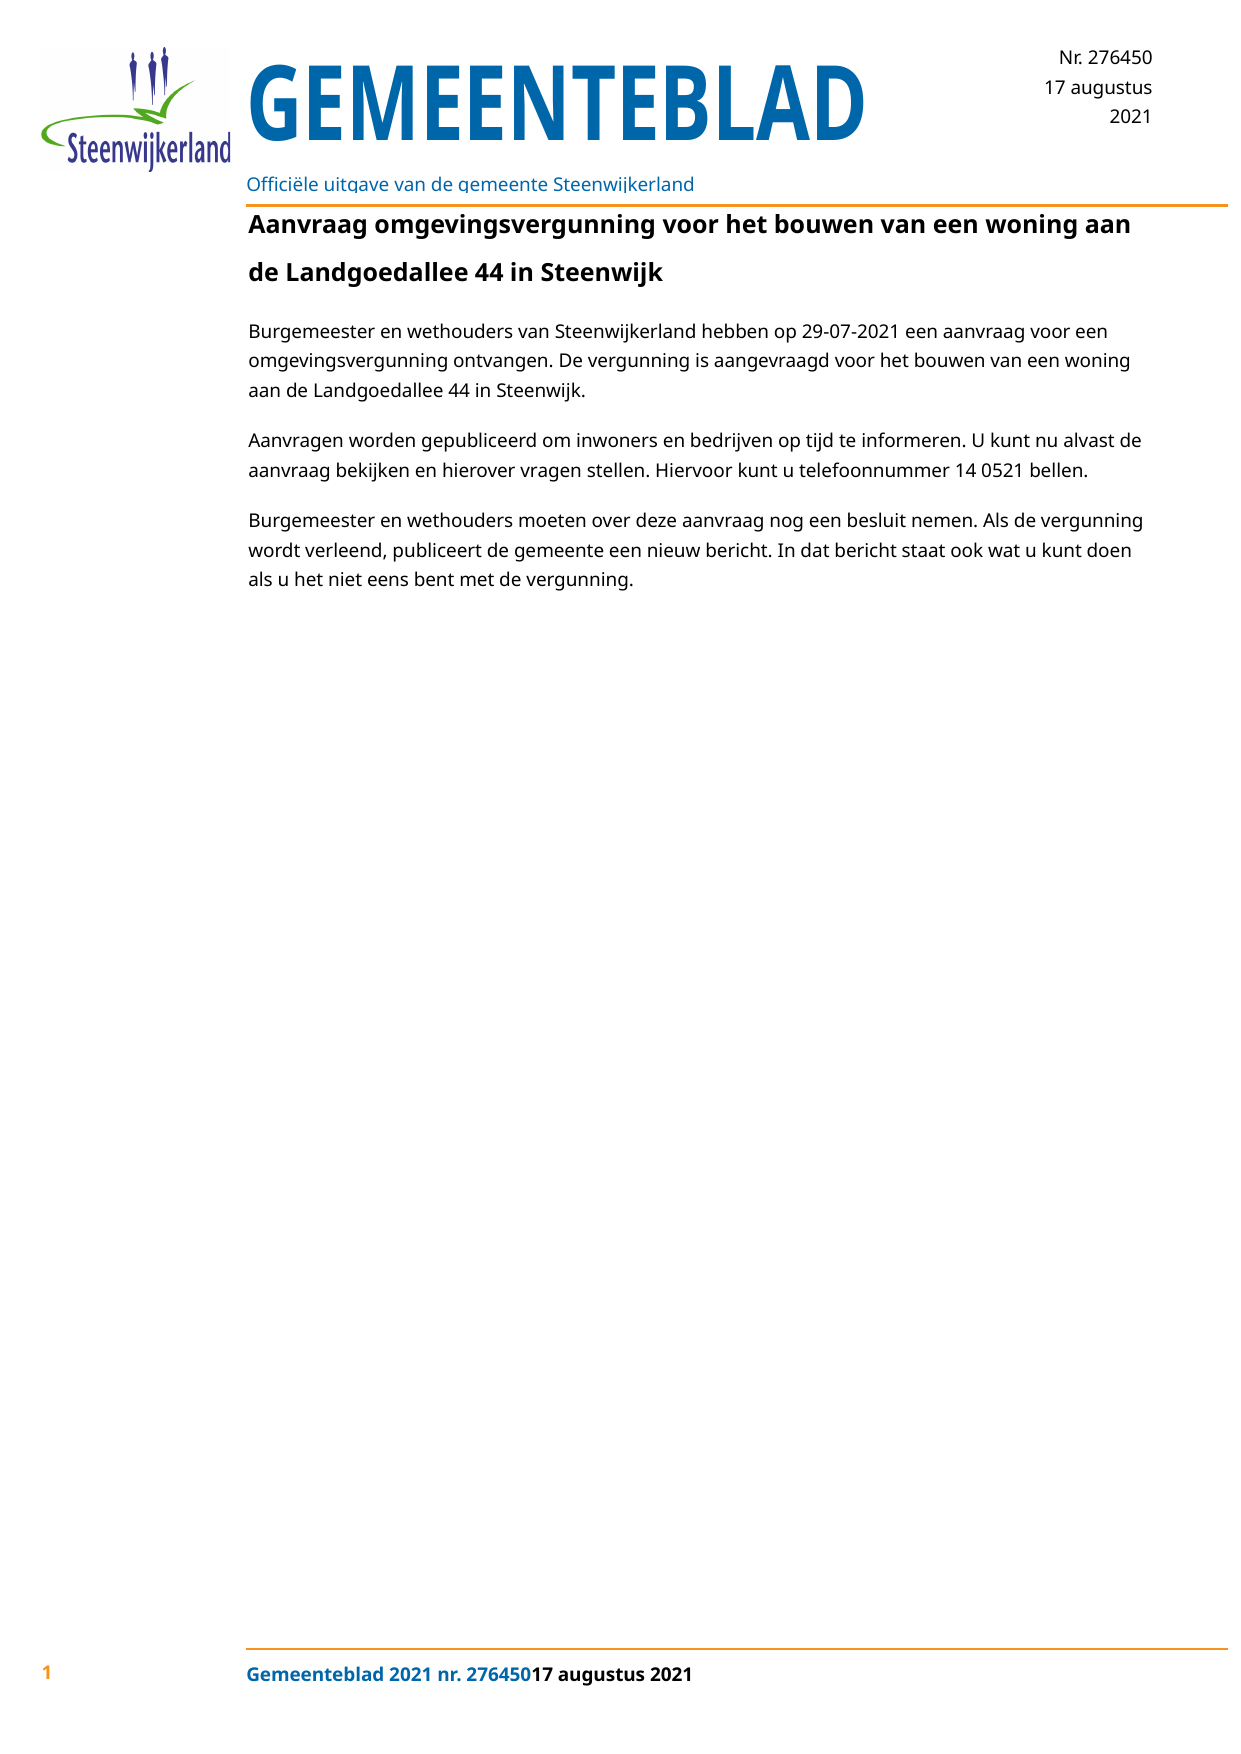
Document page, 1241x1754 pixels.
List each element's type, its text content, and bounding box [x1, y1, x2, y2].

picture [41, 47, 231, 172]
text Burgemeester en wethouders van Steenwijkerland hebben op 29-07-2021 een aanvraag voor een omgevingsvergunning ontvangen. De vergunning is aangevraagd voor het bouwen van een woning aan de Landgoedallee 44 in Steenwijk. [248, 318, 1152, 403]
text Aanvraag omgevingsvergunning voor het bouwen van een woning aan de Landgoedallee 44 in Steenwijk [248, 207, 1152, 288]
text Burgemeester en wethouders moeten over deze aanvraag nog een besluit nemen. Als de vergunning wordt verleend, publiceert de gemeente een nieuw bericht. In dat bericht staat ook wat u kunt doen als u het niet eens bent met de vergunning. [248, 507, 1152, 592]
text Aanvragen worden gepubliceerd om inwoners en bedrijven op tijd te informeren. U kunt nu alvast de aanvraag bekijken en hierover vragen stellen. Hiervoor kunt u telefoonnummer 14 0521 bellen. [248, 427, 1152, 483]
